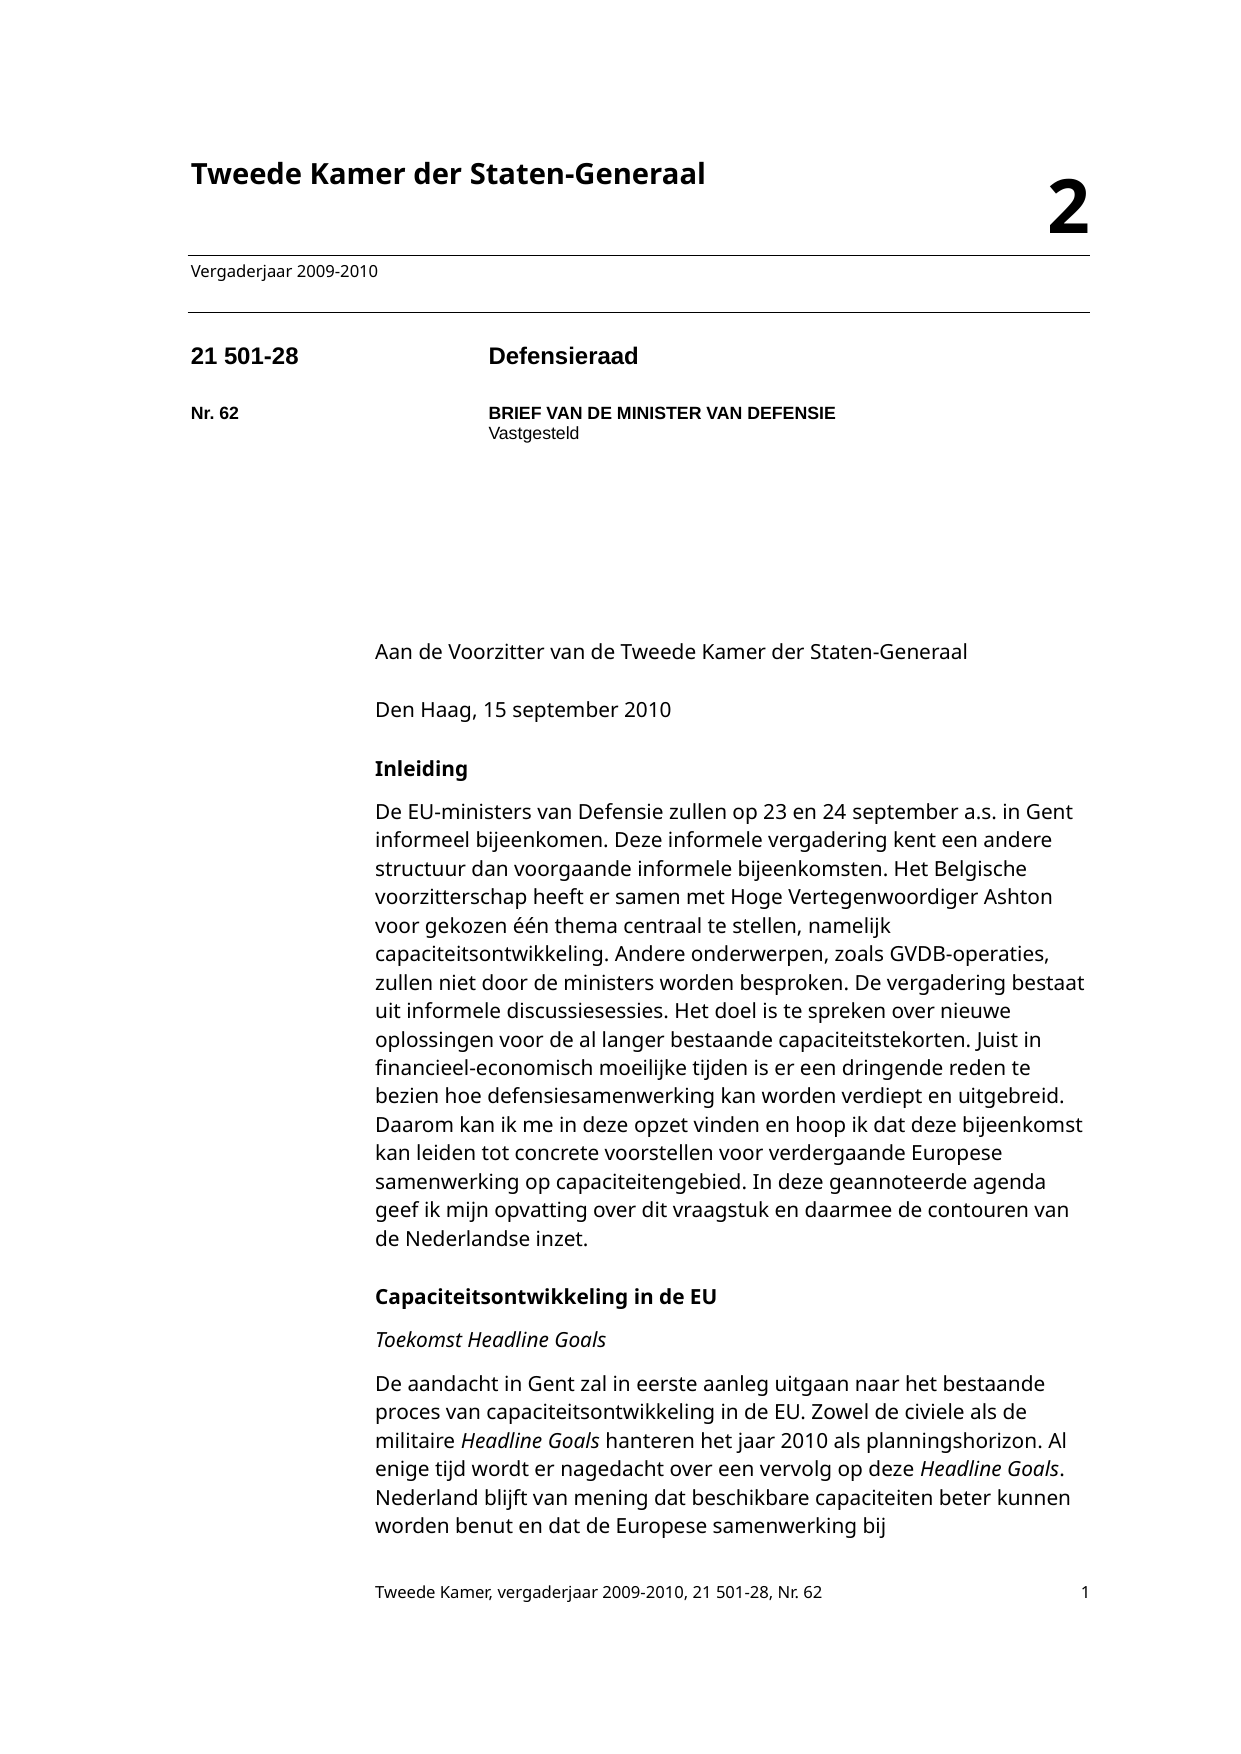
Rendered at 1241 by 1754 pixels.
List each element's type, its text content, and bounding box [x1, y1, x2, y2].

table_cell BRIEF VAN DE MINISTER VAN DEFENSIE Vastgesteld [485, 399, 1090, 518]
table_cell [485, 313, 1090, 339]
table_cell [485, 256, 1090, 312]
table_cell Defensieraad [485, 339, 1090, 399]
text Den Haag, 15 september 2010 [375, 695, 1090, 724]
table_cell Nr. 62 [188, 399, 485, 518]
text Inleiding [375, 754, 1090, 782]
table_header 2 [910, 150, 1090, 255]
text De aandacht in Gent zal in eerste aanleg uitgaan naar het bestaande proces van capaciteitsontwikkeling in de EU. Zowel de civiele als de militaire Headline Goals hanteren het jaar 2010 als planningshorizon. Al enige tijd wordt er nagedacht over een vervolg op deze Headline Goals. Nederland blijft van mening dat beschikbare capaciteiten beter kunnen worden benut en dat de Europese samenwerking bij [375, 1369, 1090, 1540]
text Aan de Voorzitter van de Tweede Kamer der Staten-Generaal [375, 637, 1090, 665]
text De EU-ministers van Defensie zullen op 23 en 24 september a.s. in Gent informeel bijeenkomen. Deze informele vergadering kent een andere structuur dan voorgaande informele bijeenkomsten. Het Belgische voorzitterschap heeft er samen met Hoge Vertegenwoordiger Ashton voor gekozen één thema centraal te stellen, namelijk capaciteitsontwikkeling. Andere onderwerpen, zoals GVDB-operaties, zullen niet door de ministers worden besproken. De vergadering bestaat uit informele discussiesessies. Het doel is te spreken over nieuwe oplossingen voor de al langer bestaande capaciteitstekorten. Juist in financieel-economisch moeilijke tijden is er een dringende reden te bezien hoe defensiesamenwerking kan worden verdiept en uitgebreid. Daarom kan ik me in deze opzet vinden en hoop ik dat deze bijeenkomst kan leiden tot concrete voorstellen voor verdergaande Europese samenwerking op capaciteitengebied. In deze geannoteerde agenda geef ik mijn opvatting over dit vraagstuk en daarmee de contouren van de Nederlandse inzet. [375, 797, 1090, 1252]
text Toekomst Headline Goals [375, 1326, 1090, 1354]
text Capaciteitsontwikkeling in de EU [375, 1282, 1090, 1311]
table_cell Vergaderjaar 2009-2010 [188, 256, 485, 312]
table_cell [188, 313, 485, 339]
table_header Tweede Kamer der Staten-Generaal [188, 150, 909, 255]
table_cell 21 501-28 [188, 339, 485, 399]
